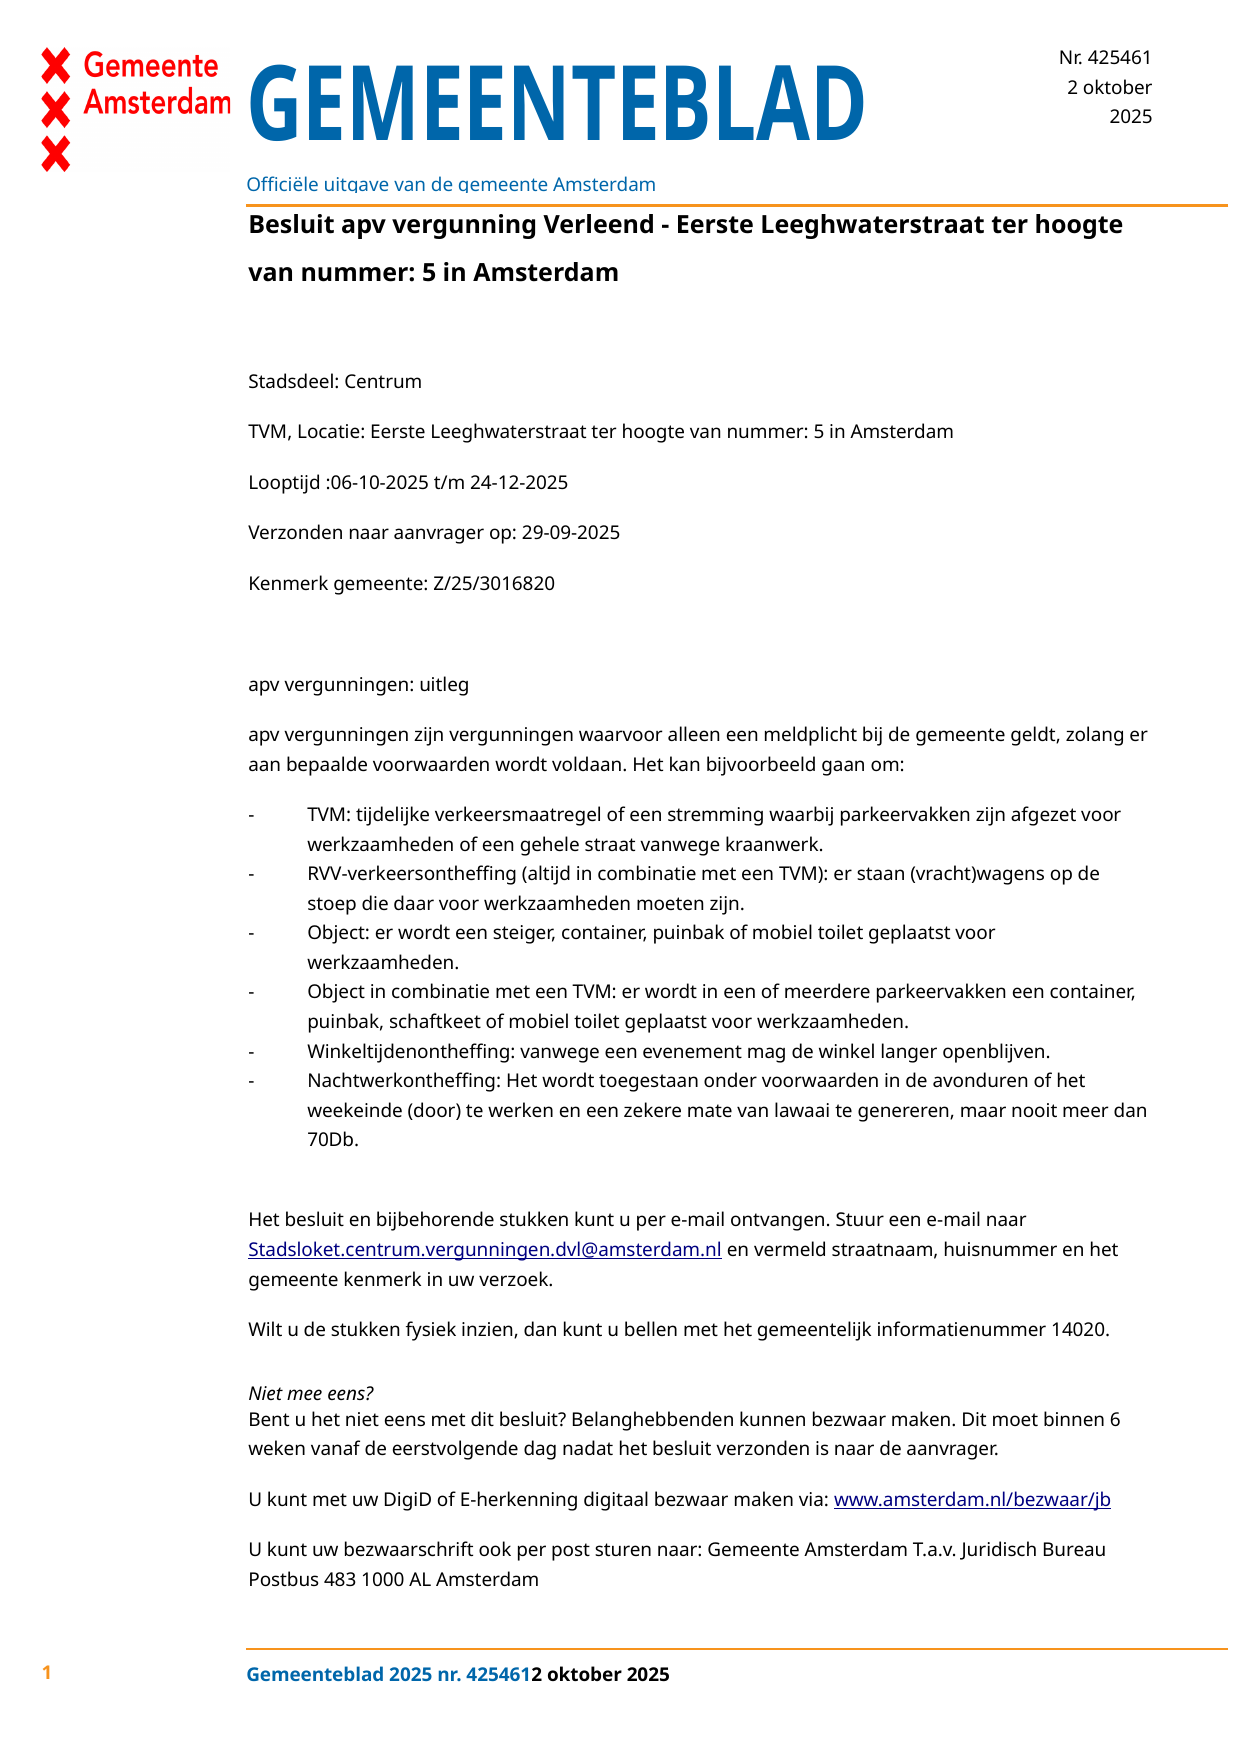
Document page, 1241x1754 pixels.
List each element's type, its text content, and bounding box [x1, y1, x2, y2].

text Verzonden naar aanvrager op: 29-09-2025 [248, 519, 1152, 545]
text U kunt met uw DigiD of E-herkenning digitaal bezwaar maken via: www.amsterdam.nl/bezwaar/jb [248, 1486, 1152, 1512]
list Winkeltijdenontheffing: vanwege een evenement mag de winkel langer openblijven. [248, 1038, 1152, 1064]
text Looptijd :06-10-2025 t/m 24-12-2025 [248, 469, 1152, 495]
picture [41, 47, 231, 172]
text Bent u het niet eens met dit besluit? Belanghebbenden kunnen bezwaar maken. Dit moet binnen 6 weken vanaf de eerstvolgende dag nadat het besluit verzonden is naar de aanvrager. [248, 1406, 1152, 1461]
text TVM, Locatie: Eerste Leeghwaterstraat ter hoogte van nummer: 5 in Amsterdam [248, 419, 1152, 444]
text apv vergunningen: uitleg [248, 671, 1152, 697]
text Wilt u de stukken fysiek inzien, dan kunt u bellen met het gemeentelijk informatienummer 14020. [248, 1316, 1152, 1342]
text apv vergunningen zijn vergunningen waarvoor alleen een meldplicht bij de gemeente geldt, zolang er aan bepaalde voorwaarden wordt voldaan. Het kan bijvoorbeeld gaan om: [248, 721, 1152, 777]
list Object: er wordt een steiger, container, puinbak of mobiel toilet geplaatst voor werkzaamheden. [248, 919, 1152, 975]
list Nachtwerkontheffing: Het wordt toegestaan onder voorwaarden in de avonduren of het weekeinde (door) te werken en een zekere mate van lawaai te genereren, maar nooit meer dan 70Db. [248, 1067, 1152, 1152]
text U kunt uw bezwaarschrift ook per post sturen naar: Gemeente Amsterdam T.a.v. Juridisch Bureau Postbus 483 1000 AL Amsterdam [248, 1536, 1152, 1592]
list RVV-verkeersontheffing (altijd in combinatie met een TVM): er staan (vracht)wagens op de stoep die daar voor werkzaamheden moeten zijn. [248, 860, 1152, 916]
text Het besluit en bijbehorende stukken kunt u per e-mail ontvangen. Stuur een e-mail naar Stadsloket.centrum.vergunningen.dvl@amsterdam.nl en vermeld straatnaam, huisnummer en het gemeente kenmerk in uw verzoek. [248, 1207, 1152, 1292]
text Besluit apv vergunning Verleend - Eerste Leeghwaterstraat ter hoogte van nummer: 5 in Amsterdam [248, 207, 1152, 288]
text Stadsdeel: Centrum [248, 368, 1152, 394]
text Kenmerk gemeente: Z/25/3016820 [248, 570, 1152, 596]
list Object in combinatie met een TVM: er wordt in een of meerdere parkeervakken een container, puinbak, schaftkeet of mobiel toilet geplaatst voor werkzaamheden. [248, 979, 1152, 1034]
text Niet mee eens? [248, 1380, 1152, 1406]
list TVM: tijdelijke verkeersmaatregel of een stremming waarbij parkeervakken zijn afgezet voor werkzaamheden of een gehele straat vanwege kraanwerk. [248, 801, 1152, 857]
